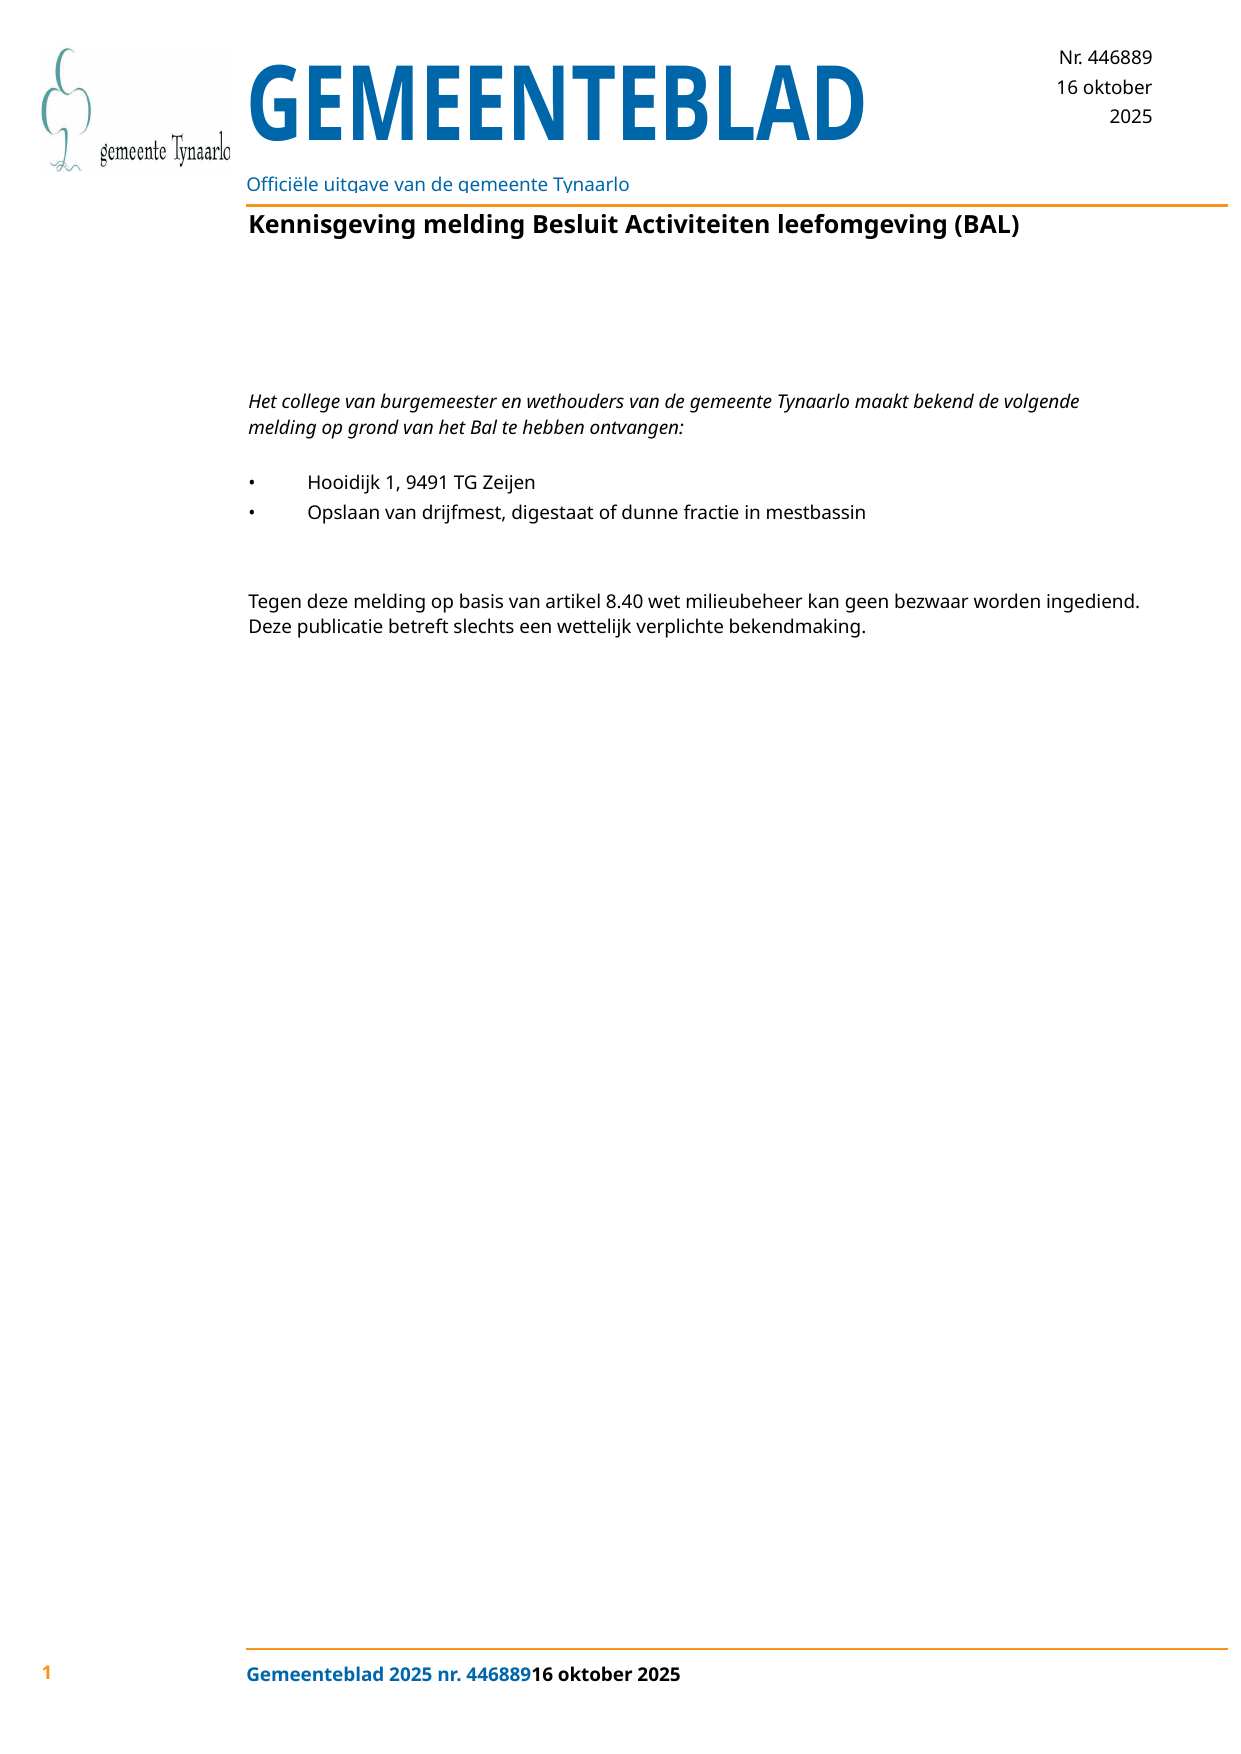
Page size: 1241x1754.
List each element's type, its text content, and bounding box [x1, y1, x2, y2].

list Opslaan van drijfmest, digestaat of dunne fractie in mestbassin [248, 499, 1152, 525]
text Tegen deze melding op basis van artikel 8.40 wet milieubeheer kan geen bezwaar worden ingediend. Deze publicatie betreft slechts een wettelijk verplichte bekendmaking. [248, 588, 1152, 639]
text Het college van burgemeester en wethouders van de gemeente Tynaarlo maakt bekend de volgende melding op grond van het Bal te hebben ontvangen: [248, 388, 1152, 440]
list Hooidijk 1, 9491 TG Zeijen [248, 469, 1152, 495]
text Kennisgeving melding Besluit Activiteiten leefomgeving (BAL) [248, 207, 1152, 241]
picture [41, 47, 231, 172]
